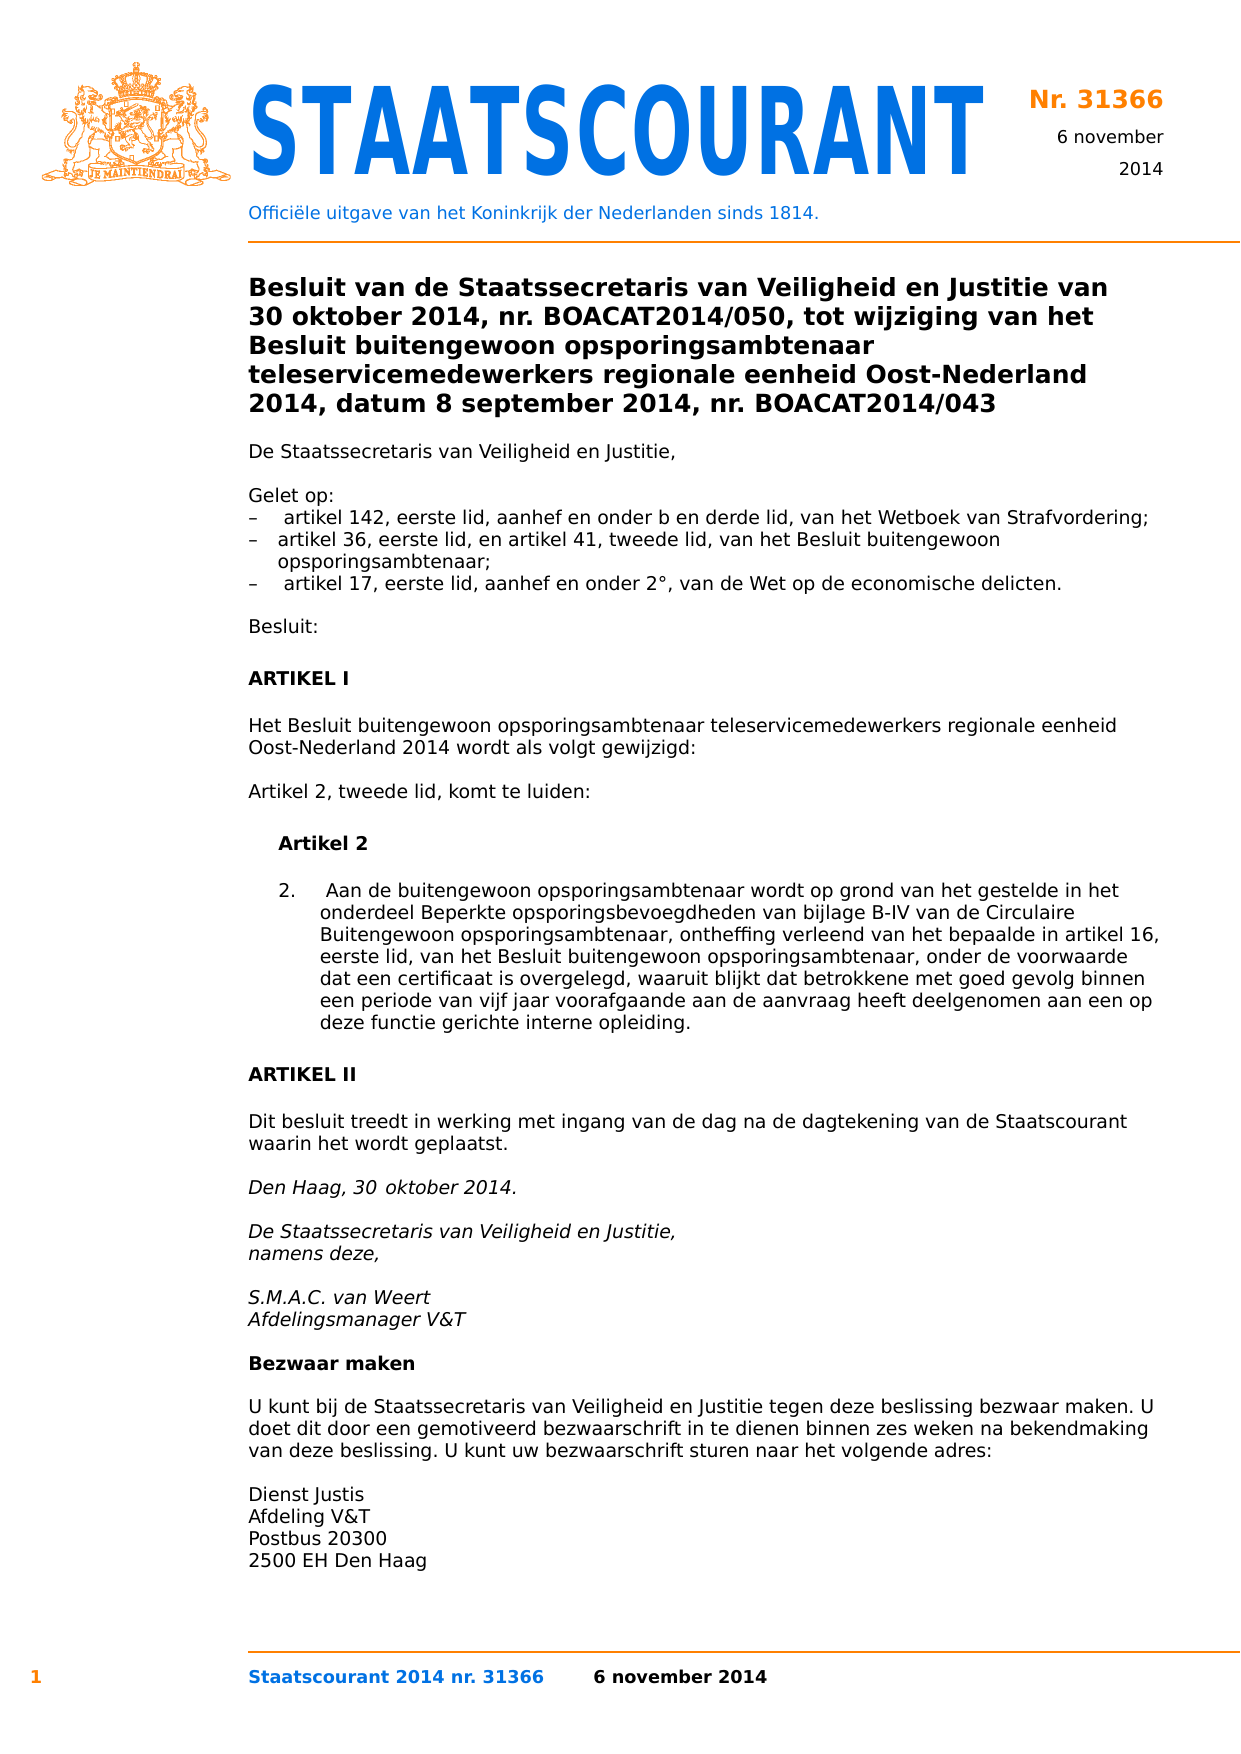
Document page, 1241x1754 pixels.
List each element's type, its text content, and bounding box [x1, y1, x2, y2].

subtitle ARTIKEL I [248, 668, 1163, 690]
text Besluit: [248, 616, 1163, 638]
text Afdeling V&T [248, 1506, 1163, 1528]
text Artikel 2, tweede lid, komt te luiden: [248, 781, 1163, 803]
text Het Besluit buitengewoon opsporingsambtenaar teleservicemedewerkers regionale eenheid Oost-Nederland 2014 wordt als volgt gewijzigd: [248, 715, 1163, 759]
text Gelet op: [248, 484, 1163, 507]
subtitle Besluit van de Staatssecretaris van Veiligheid en Justitie van 30 oktober 2014, nr. BOACAT2014/050, tot wijziging van het Besluit buitengewoon opsporingsambtenaar teleservicemedewerkers regionale eenheid Oost-Nederland 2014, datum 8 september 2014, nr. BOACAT2014/043 [248, 273, 1163, 419]
text 2. Aan de buitengewoon opsporingsambtenaar wordt op grond van het gestelde in het onderdeel Beperkte opsporingsbevoegdheden van bijlage B-IV van de Circulaire Buitengewoon opsporingsambtenaar, ontheffing verleend van het bepaalde in artikel 16, eerste lid, van het Besluit buitengewoon opsporingsambtenaar, onder de voorwaarde dat een certificaat is overgelegd, waaruit blijkt dat betrokkene met goed gevolg binnen een periode van vijf jaar voorafgaande aan de aanvraag heeft deelgenomen aan een op deze functie gerichte interne opleiding. [278, 880, 1163, 1034]
text De Staatssecretaris van Veiligheid en Justitie, [248, 441, 1163, 463]
subtitle Artikel 2 [278, 833, 1163, 855]
text Dienst Justis [248, 1484, 1163, 1506]
table_header [25, 62, 248, 241]
text – artikel 142, eerste lid, aanhef en onder b en derde lid, van het Wetboek van Strafvordering; [248, 507, 1163, 528]
text De Staatssecretaris van Veiligheid en Justitie, namens deze, S.M.A.C. van Weert Afdelingsmanager V&T [248, 1221, 1163, 1331]
picture [41, 62, 231, 186]
text – artikel 17, eerste lid, aanhef en onder 2°, van de Wet op de economische delicten. [248, 572, 1163, 594]
table_cell 2014 [998, 153, 1240, 203]
text Postbus 20300 [248, 1528, 1163, 1550]
text 2500 EH Den Haag [248, 1550, 1163, 1572]
subtitle ARTIKEL II [248, 1064, 1163, 1086]
text U kunt bij de Staatssecretaris van Veiligheid en Justitie tegen deze beslissing bezwaar maken. U doet dit door een gemotiveerd bezwaarschrift in te dienen binnen zes weken na bekendmaking van deze beslissing. U kunt uw bezwaarschrift sturen naar het volgende adres: [248, 1396, 1163, 1462]
text Dit besluit treedt in werking met ingang van de dag na de dagtekening van de Staatscourant waarin het wordt geplaatst. [248, 1111, 1163, 1155]
table_cell Officiële uitgave van het Koninkrijk der Nederlanden sinds 1814. [248, 203, 1240, 241]
text Den Haag, 30 oktober 2014. [248, 1177, 1163, 1199]
text – artikel 36, eerste lid, en artikel 41, tweede lid, van het Besluit buitengewoon opsporingsambtenaar; [248, 528, 1163, 572]
text Bezwaar maken [248, 1352, 1163, 1374]
table_header Nr. 31366 [998, 62, 1240, 121]
table_header STAATSCOURANT [248, 62, 998, 203]
table_cell 6 november [998, 121, 1240, 153]
